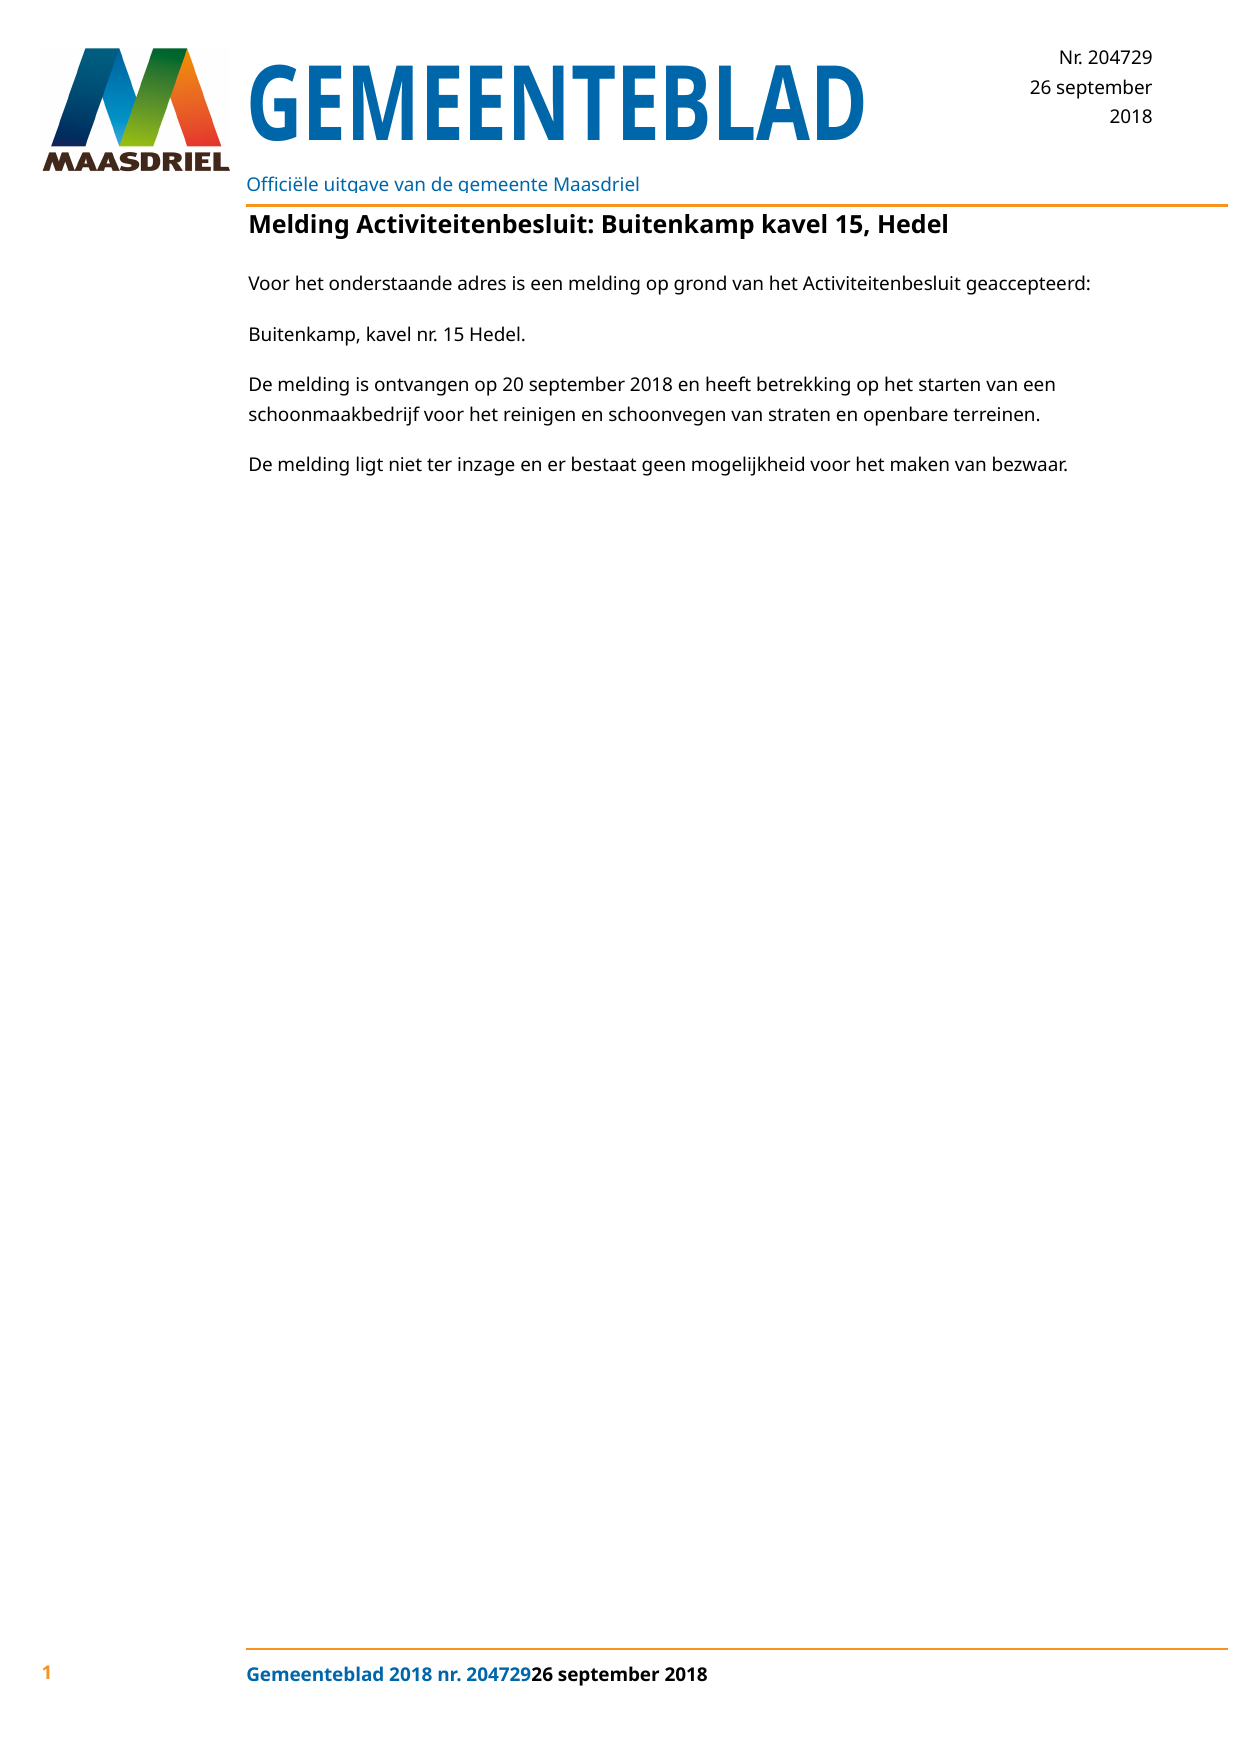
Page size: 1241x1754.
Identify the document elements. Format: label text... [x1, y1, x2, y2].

picture [41, 47, 231, 172]
text Buitenkamp, kavel nr. 15 Hedel. [248, 321, 1152, 346]
text Voor het onderstaande adres is een melding op grond van het Activiteitenbesluit geaccepteerd: [248, 270, 1152, 296]
text De melding ligt niet ter inzage en er bestaat geen mogelijkheid voor het maken van bezwaar. [248, 451, 1152, 477]
text De melding is ontvangen op 20 september 2018 en heeft betrekking op het starten van een schoonmaakbedrijf voor het reinigen en schoonvegen van straten en openbare terreinen. [248, 371, 1152, 426]
text Melding Activiteitenbesluit: Buitenkamp kavel 15, Hedel [248, 207, 1152, 241]
